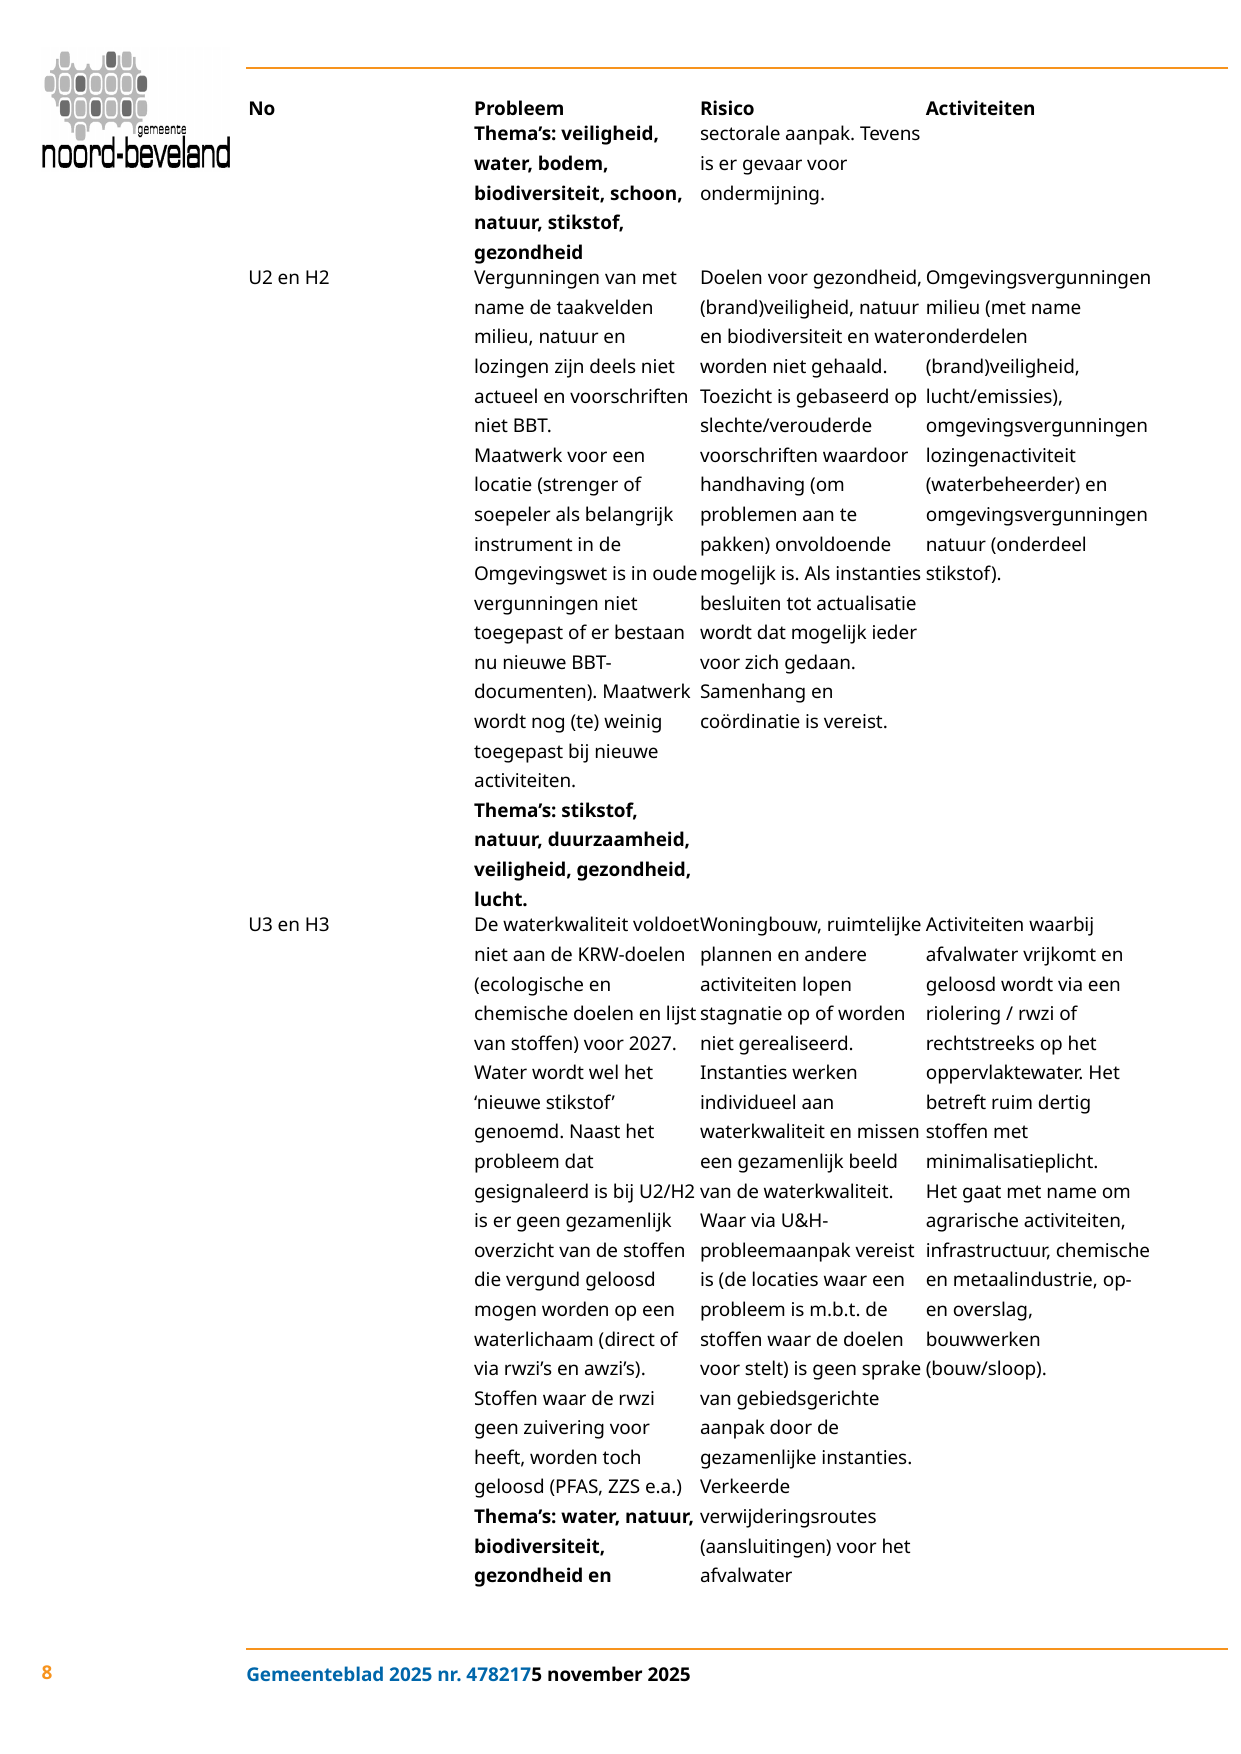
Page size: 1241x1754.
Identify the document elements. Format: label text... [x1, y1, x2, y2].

table_cell [926, 121, 1152, 264]
table_cell De waterkwaliteit voldoet niet aan de KRW-doelen (ecologische en chemische doelen en lijst van stoffen) voor 2027. Water wordt wel het ‘nieuwe stikstof’ genoemd. Naast het probleem dat gesignaleerd is bij U2/H2 is er geen gezamenlijk overzicht van de stoffen die vergund geloosd mogen worden op een waterlichaam (direct of via rwzi’s en awzi’s). Stoffen waar de rwzi geen zuivering voor heeft, worden toch geloosd (PFAS, ZZS e.a.) Thema’s: water, natuur, biodiversiteit, gezondheid en [474, 912, 700, 1588]
table_cell Omgevingsvergunningen milieu (met name onderdelen (brand)veiligheid, lucht/emissies), omgevingsvergunningen lozingenactiviteit (waterbeheerder) en omgevingsvergunningen natuur (onderdeel stikstof). [926, 265, 1152, 912]
picture [41, 47, 231, 172]
table_cell Vergunningen van met name de taakvelden milieu, natuur en lozingen zijn deels niet actueel en voorschriften niet BBT. Maatwerk voor een locatie (strenger of soepeler als belangrijk instrument in de Omgevingswet is in oude vergunningen niet toegepast of er bestaan nu nieuwe BBT-documenten). Maatwerk wordt nog (te) weinig toegepast bij nieuwe activiteiten. Thema’s: stikstof, natuur, duurzaamheid, veiligheid, gezondheid, lucht. [474, 265, 700, 912]
table_cell [248, 121, 474, 264]
table_cell sectorale aanpak. Tevens is er gevaar voor ondermijning. [700, 121, 926, 264]
table_cell Doelen voor gezondheid, (brand)veiligheid, natuur en biodiversiteit en water worden niet gehaald. Toezicht is gebaseerd op slechte/verouderde voorschriften waardoor handhaving (om problemen aan te pakken) onvoldoende mogelijk is. Als instanties besluiten tot actualisatie wordt dat mogelijk ieder voor zich gedaan. Samenhang en coördinatie is vereist. [700, 265, 926, 912]
table_cell U3 en H3 [248, 912, 474, 1588]
table_cell Woningbouw, ruimtelijke plannen en andere activiteiten lopen stagnatie op of worden niet gerealiseerd. Instanties werken individueel aan waterkwaliteit en missen een gezamenlijk beeld van de waterkwaliteit. Waar via U&H-probleemaanpak vereist is (de locaties waar een probleem is m.b.t. de stoffen waar de doelen voor stelt) is geen sprake van gebiedsgerichte aanpak door de gezamenlijke instanties. Verkeerde verwijderingsroutes (aansluitingen) voor het afvalwater [700, 912, 926, 1588]
table_cell Thema’s: veiligheid, water, bodem, biodiversiteit, schoon, natuur, stikstof, gezondheid [474, 121, 700, 264]
table_header No [248, 95, 474, 121]
table_cell Activiteiten waarbij afvalwater vrijkomt en geloosd wordt via een riolering / rwzi of rechtstreeks op het oppervlaktewater. Het betreft ruim dertig stoffen met minimalisatieplicht. Het gaat met name om agrarische activiteiten, infrastructuur, chemische en metaalindustrie, op- en overslag, bouwwerken (bouw/sloop). [926, 912, 1152, 1588]
table_header Activiteiten [926, 95, 1152, 121]
table_cell U2 en H2 [248, 265, 474, 912]
table_header Probleem [474, 95, 700, 121]
table_header Risico [700, 95, 926, 121]
